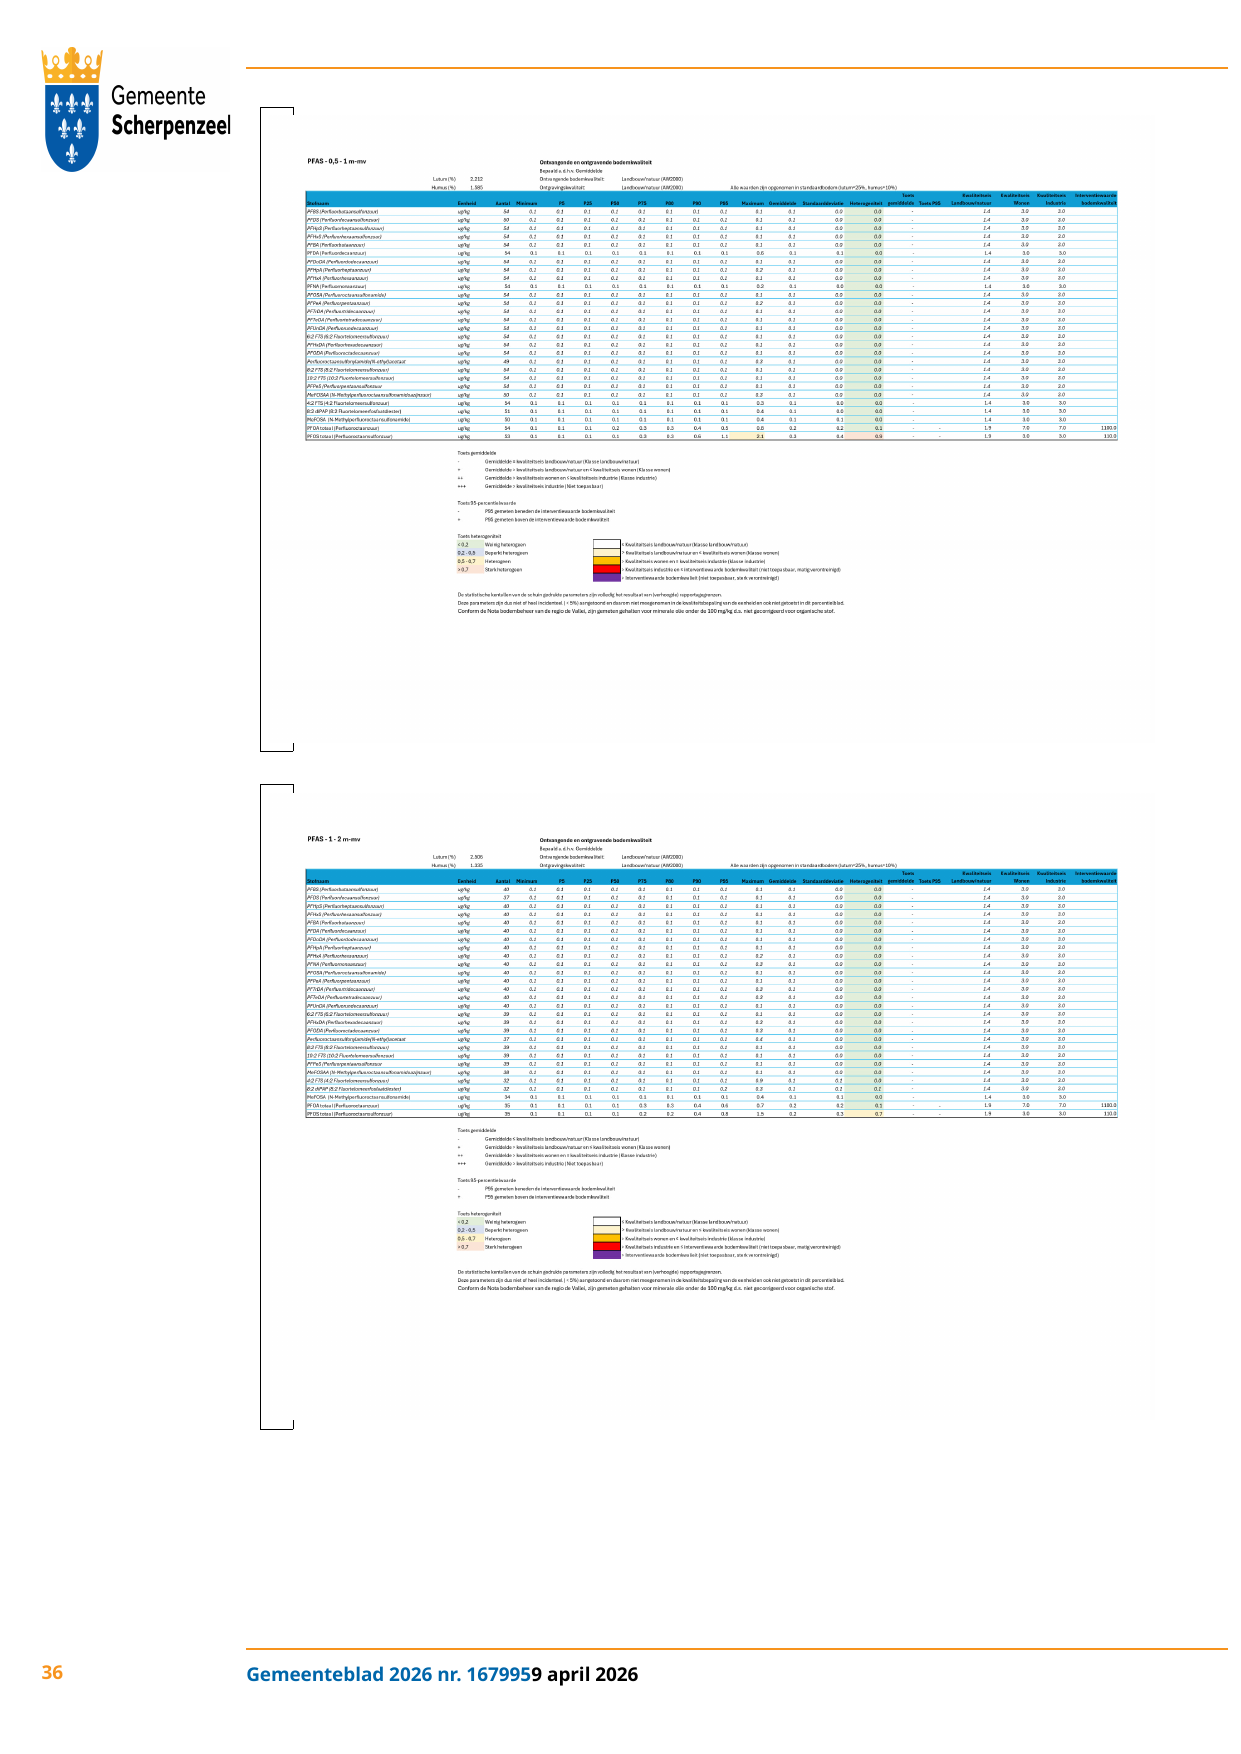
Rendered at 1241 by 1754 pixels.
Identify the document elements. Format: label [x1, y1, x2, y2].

picture [41, 47, 231, 172]
picture [268, 115, 1155, 743]
picture [268, 793, 1155, 1420]
